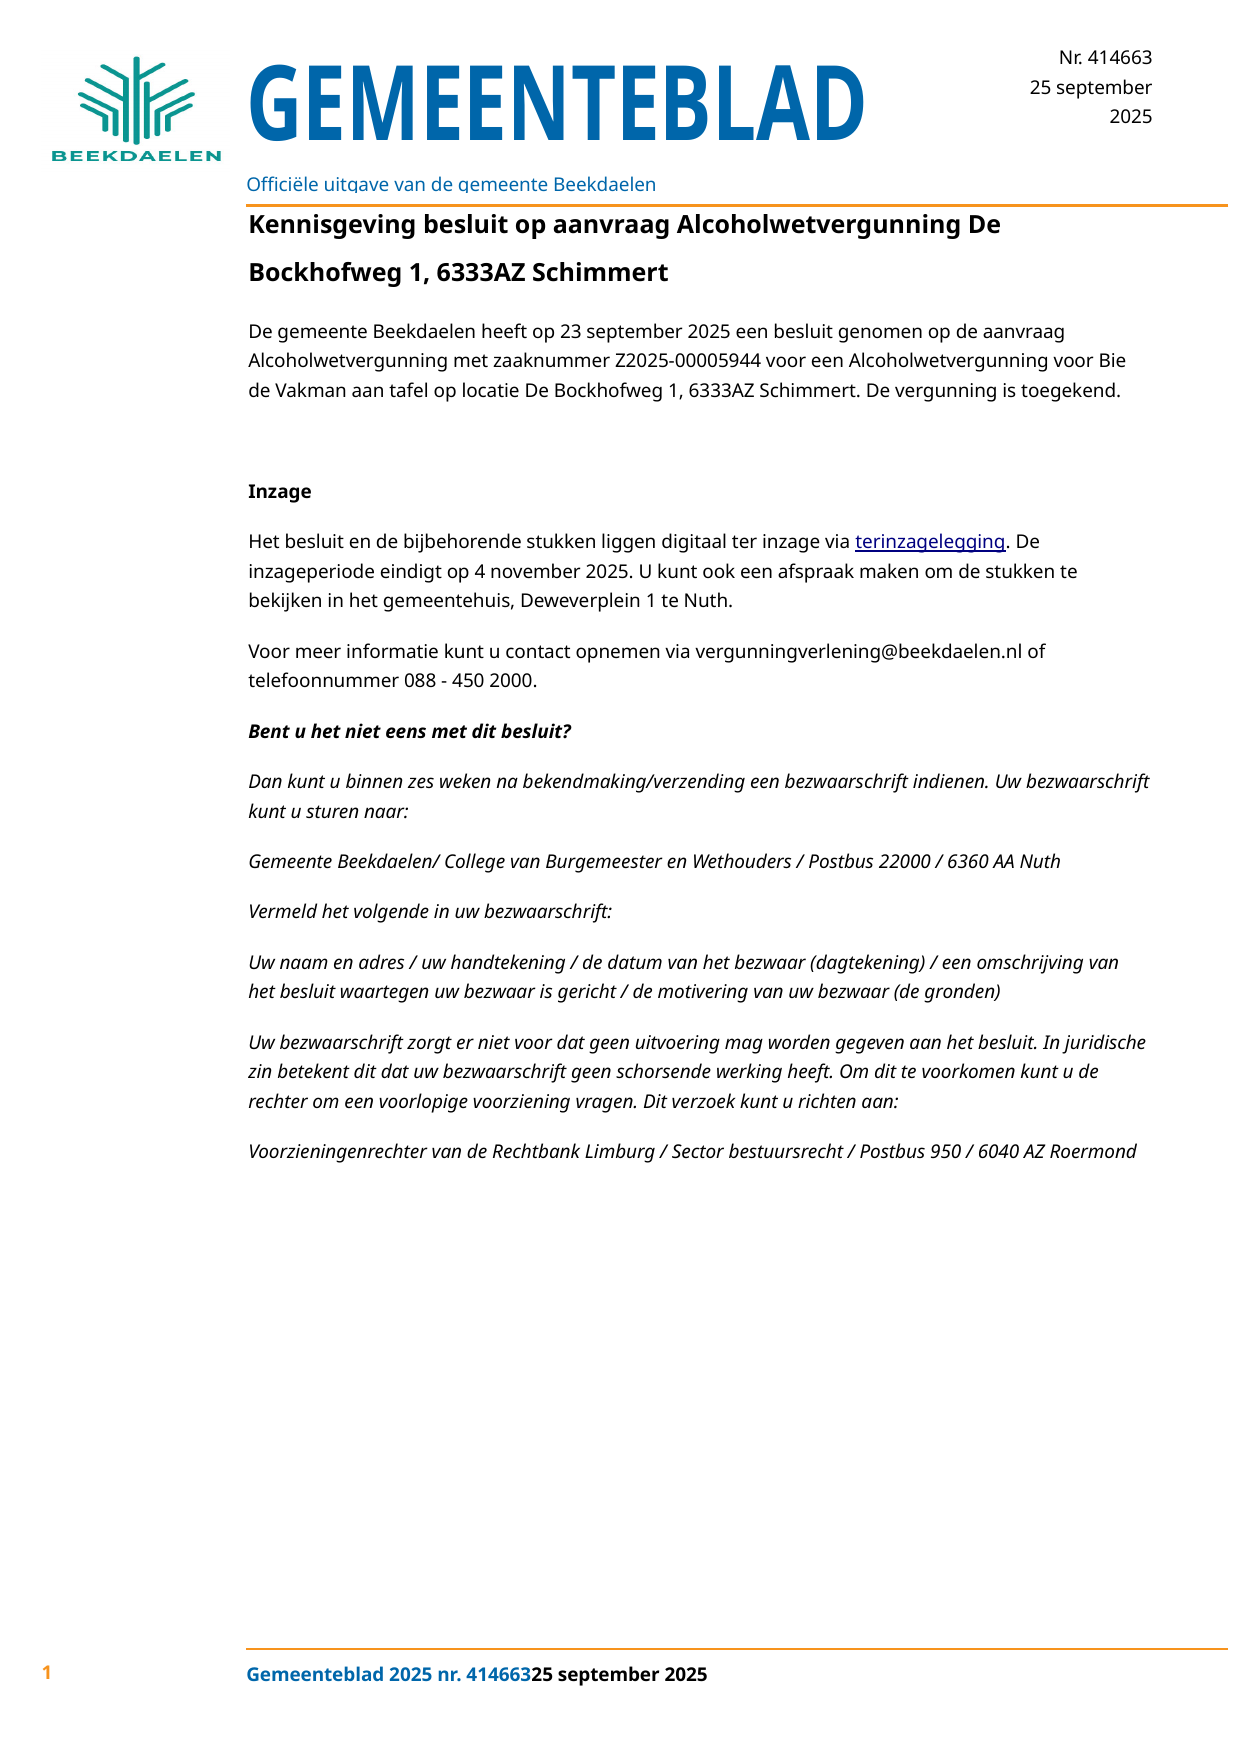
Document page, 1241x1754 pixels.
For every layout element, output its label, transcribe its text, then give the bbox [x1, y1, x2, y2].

text Voorzieningenrechter van de Rechtbank Limburg / Sector bestuursrecht / Postbus 950 / 6040 AZ Roermond [248, 1139, 1152, 1164]
text Uw bezwaarschrift zorgt er niet voor dat geen uitvoering mag worden gegeven aan het besluit. In juridische zin betekent dit dat uw bezwaarschrift geen schorsende werking heeft. Om dit te voorkomen kunt u de rechter om een voorlopige voorziening vragen. Dit verzoek kunt u richten aan: [248, 1029, 1152, 1114]
text Het besluit en de bijbehorende stukken liggen digitaal ter inzage via terinzagelegging. De inzageperiode eindigt op 4 november 2025. U kunt ook een afspraak maken om de stukken te bekijken in het gemeentehuis, Deweverplein 1 te Nuth. [248, 528, 1152, 613]
text Kennisgeving besluit op aanvraag Alcoholwetvergunning De Bockhofweg 1, 6333AZ Schimmert [248, 207, 1152, 288]
text Inzage [248, 478, 1152, 504]
text Vermeld het volgende in uw bezwaarschrift: [248, 899, 1152, 924]
text Bent u het niet eens met dit besluit? [248, 718, 1152, 744]
text Voor meer informatie kunt u contact opnemen via vergunningverlening@beekdaelen.nl of telefoonnummer 088 - 450 2000. [248, 638, 1152, 693]
text Uw naam en adres / uw handtekening / de datum van het bezwaar (dagtekening) / een omschrijving van het besluit waartegen uw bezwaar is gericht / de motivering van uw bezwaar (de gronden) [248, 949, 1152, 1004]
text Gemeente Beekdaelen/ College van Burgemeester en Wethouders / Postbus 22000 / 6360 AA Nuth [248, 848, 1152, 874]
text Dan kunt u binnen zes weken na bekendmaking/verzending een bezwaarschrift indienen. Uw bezwaarschrift kunt u sturen naar: [248, 768, 1152, 824]
picture [41, 47, 231, 172]
text De gemeente Beekdaelen heeft op 23 september 2025 een besluit genomen op de aanvraag Alcoholwetvergunning met zaaknummer Z2025-00005944 voor een Alcoholwetvergunning voor Bie de Vakman aan tafel op locatie De Bockhofweg 1, 6333AZ Schimmert. De vergunning is toegekend. [248, 318, 1152, 403]
